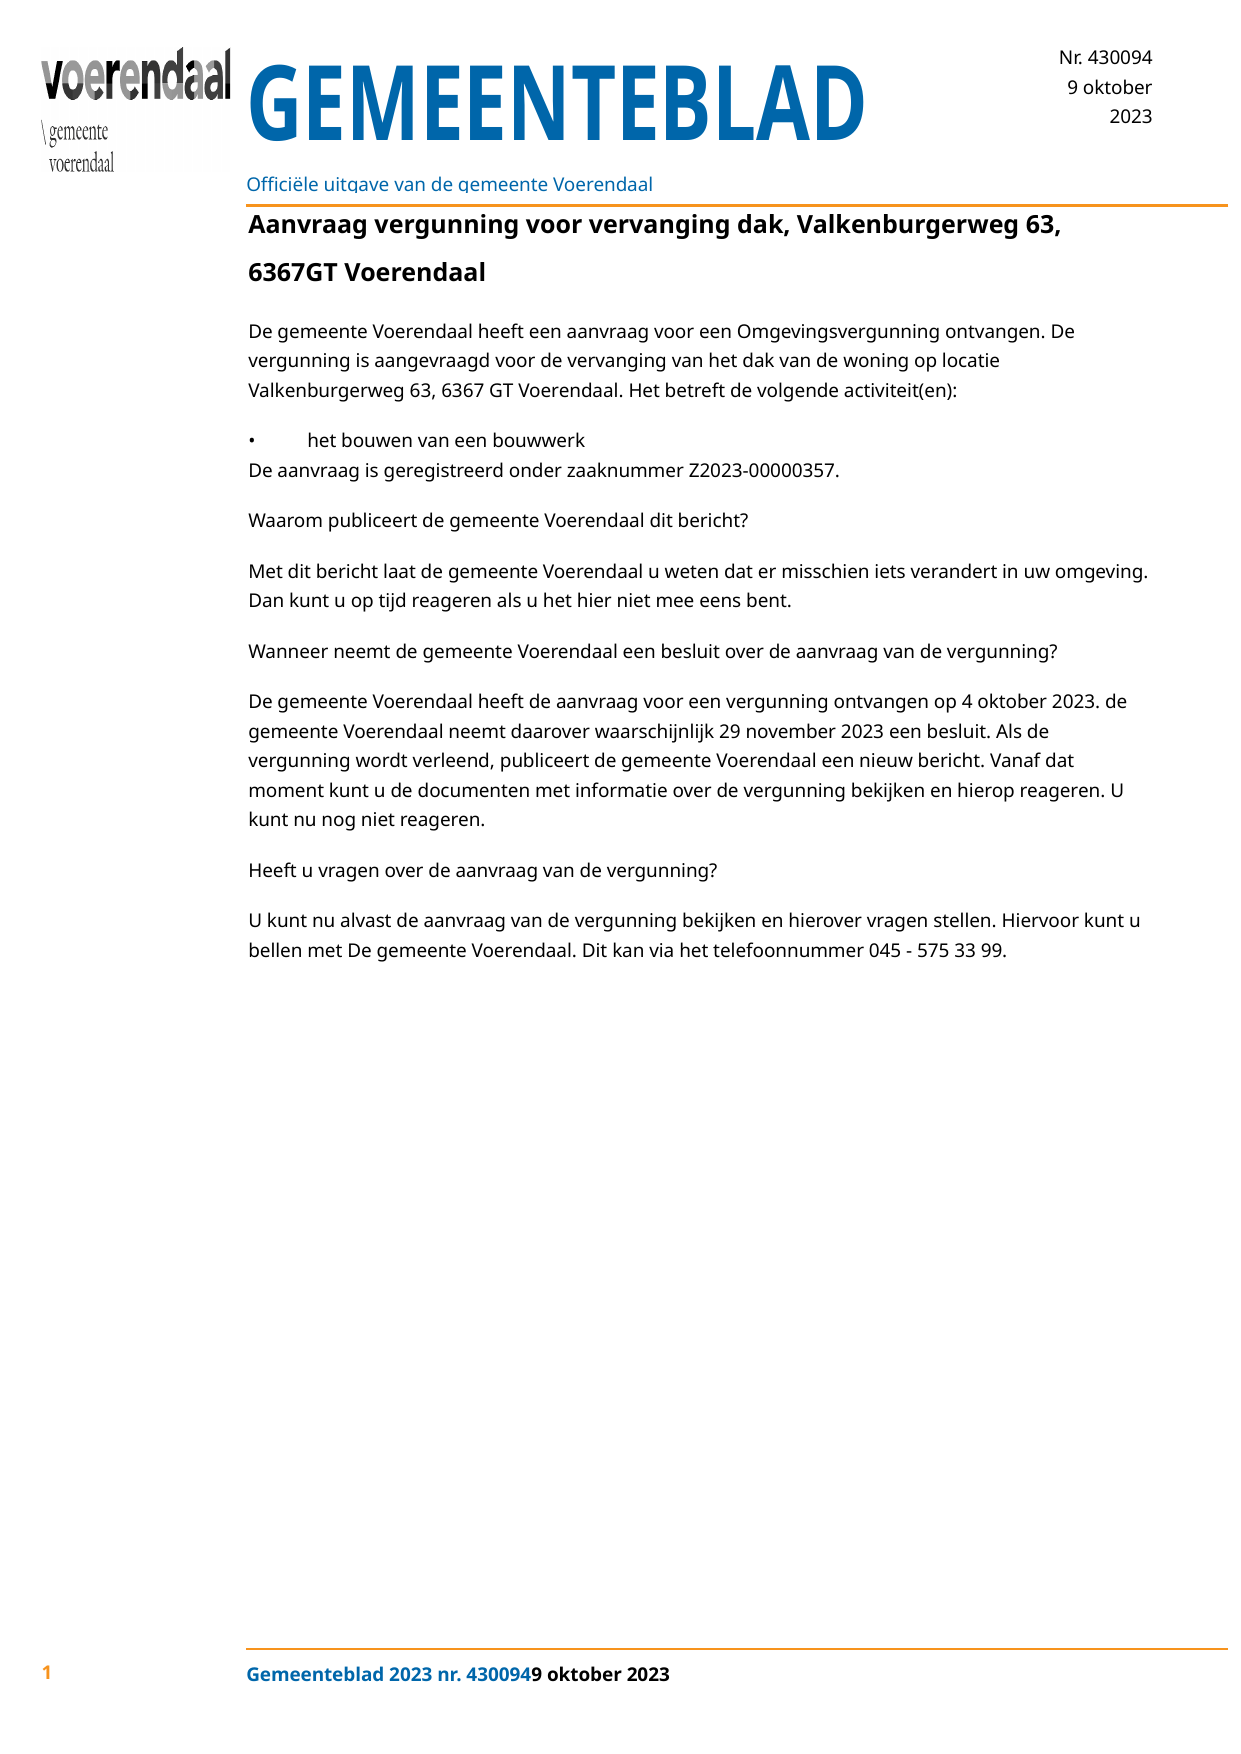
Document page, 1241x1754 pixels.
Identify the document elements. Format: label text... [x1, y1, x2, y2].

text Met dit bericht laat de gemeente Voerendaal u weten dat er misschien iets verandert in uw omgeving. Dan kunt u op tijd reageren als u het hier niet mee eens bent. [248, 558, 1152, 613]
text De gemeente Voerendaal heeft een aanvraag voor een Omgevingsvergunning ontvangen. De vergunning is aangevraagd voor de vervanging van het dak van de woning op locatie Valkenburgerweg 63, 6367 GT Voerendaal. Het betreft de volgende activiteit(en): [248, 318, 1152, 403]
text De gemeente Voerendaal heeft de aanvraag voor een vergunning ontvangen op 4 oktober 2023. de gemeente Voerendaal neemt daarover waarschijnlijk 29 november 2023 een besluit. Als de vergunning wordt verleend, publiceert de gemeente Voerendaal een nieuw bericht. Vanaf dat moment kunt u de documenten met informatie over de vergunning bekijken en hierop reageren. U kunt nu nog niet reageren. [248, 688, 1152, 832]
picture [41, 47, 231, 172]
text U kunt nu alvast de aanvraag van de vergunning bekijken en hierover vragen stellen. Hiervoor kunt u bellen met De gemeente Voerendaal. Dit kan via het telefoonnummer 045 - 575 33 99. [248, 907, 1152, 963]
text Wanneer neemt de gemeente Voerendaal een besluit over de aanvraag van de vergunning? [248, 638, 1152, 664]
list het bouwen van een bouwwerk [248, 427, 1152, 453]
text Heeft u vragen over de aanvraag van de vergunning? [248, 857, 1152, 883]
text Aanvraag vergunning voor vervanging dak, Valkenburgerweg 63, 6367GT Voerendaal [248, 207, 1152, 288]
text De aanvraag is geregistreerd onder zaaknummer Z2023-00000357. [248, 457, 1152, 483]
text Waarom publiceert de gemeente Voerendaal dit bericht? [248, 507, 1152, 533]
